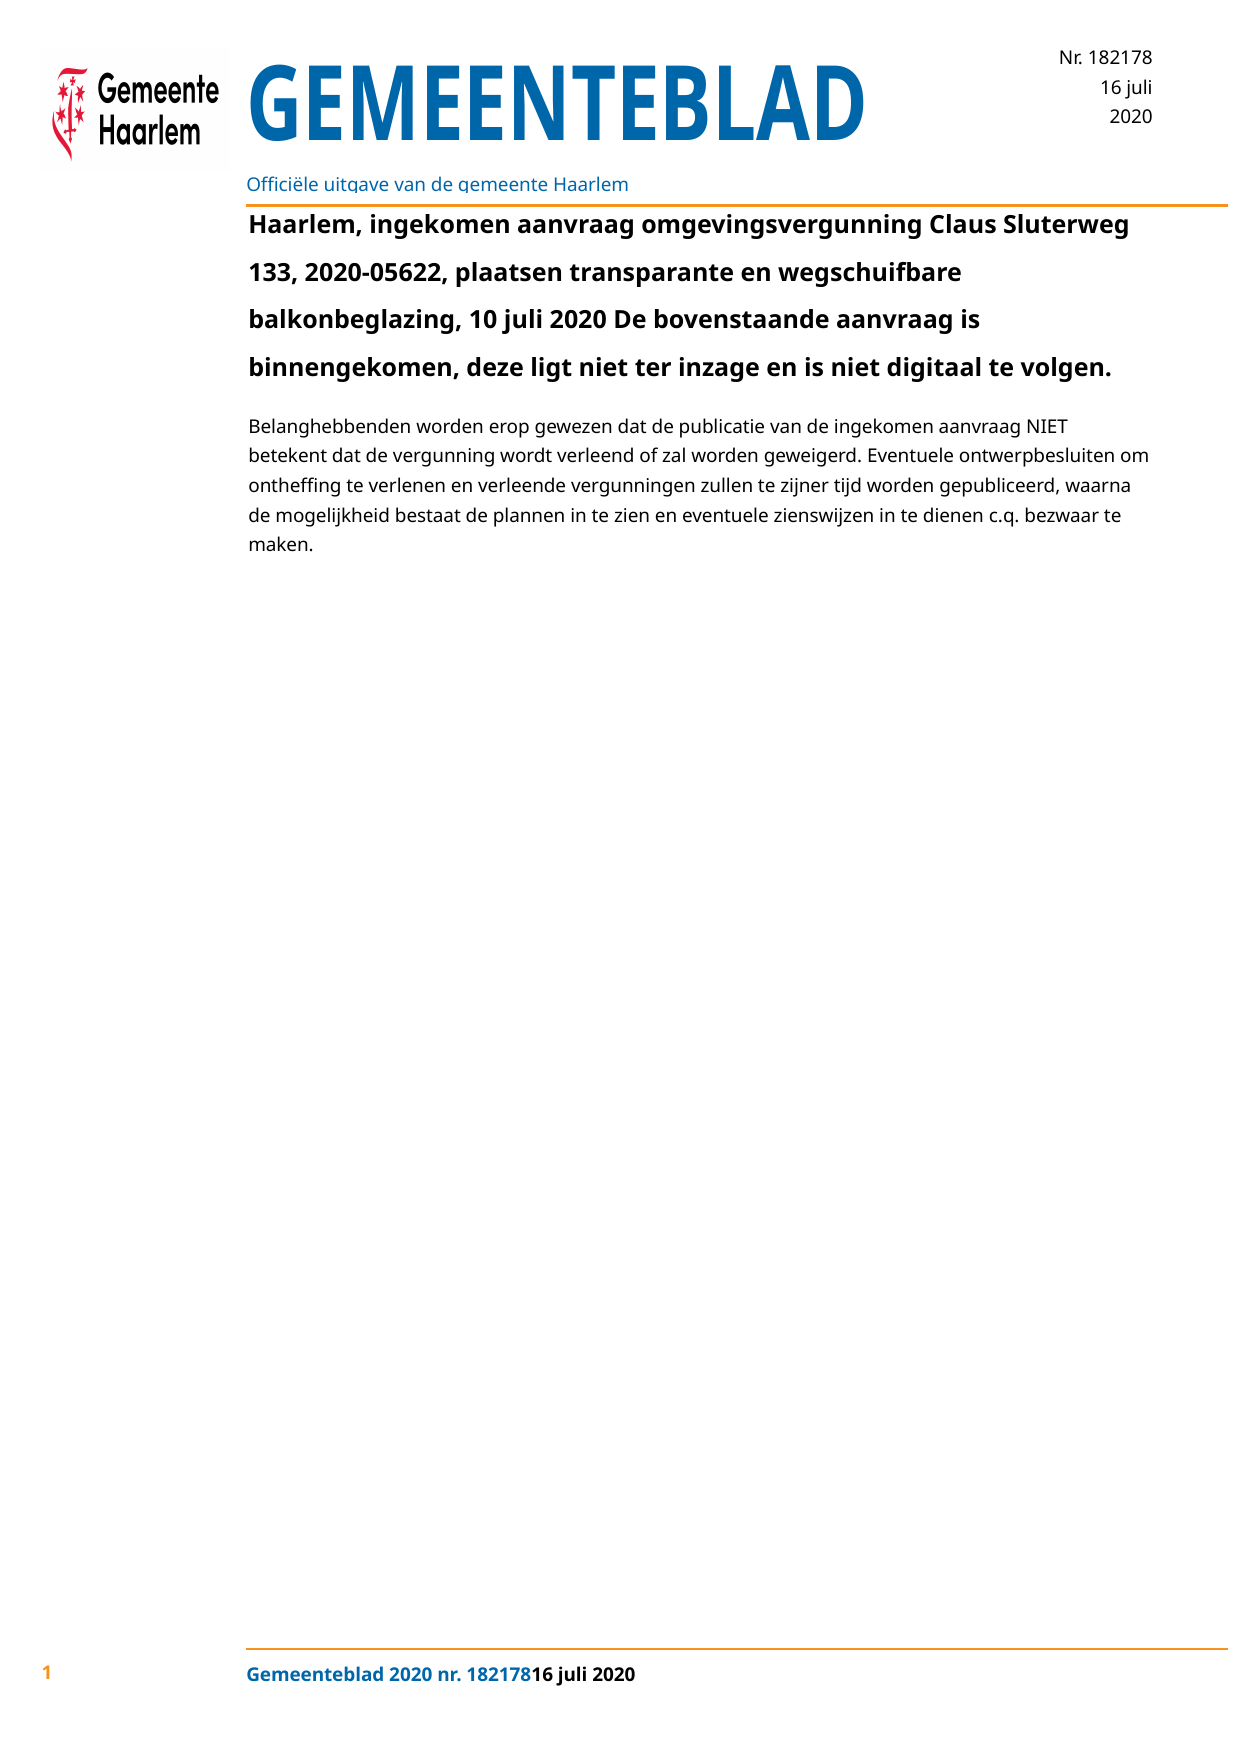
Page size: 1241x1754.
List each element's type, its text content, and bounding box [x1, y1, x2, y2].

text Haarlem, ingekomen aanvraag omgevingsvergunning Claus Sluterweg 133, 2020-05622, plaatsen transparante en wegschuifbare balkonbeglazing, 10 juli 2020 De bovenstaande aanvraag is binnengekomen, deze ligt niet ter inzage en is niet digitaal te volgen. [248, 207, 1152, 384]
picture [41, 47, 231, 172]
text Belanghebbenden worden erop gewezen dat de publicatie van de ingekomen aanvraag NIET betekent dat de vergunning wordt verleend of zal worden geweigerd. Eventuele ontwerpbesluiten om ontheffing te verlenen en verleende vergunningen zullen te zijner tijd worden gepubliceerd, waarna de mogelijkheid bestaat de plannen in te zien en eventuele zienswijzen in te dienen c.q. bezwaar te maken. [248, 413, 1152, 557]
